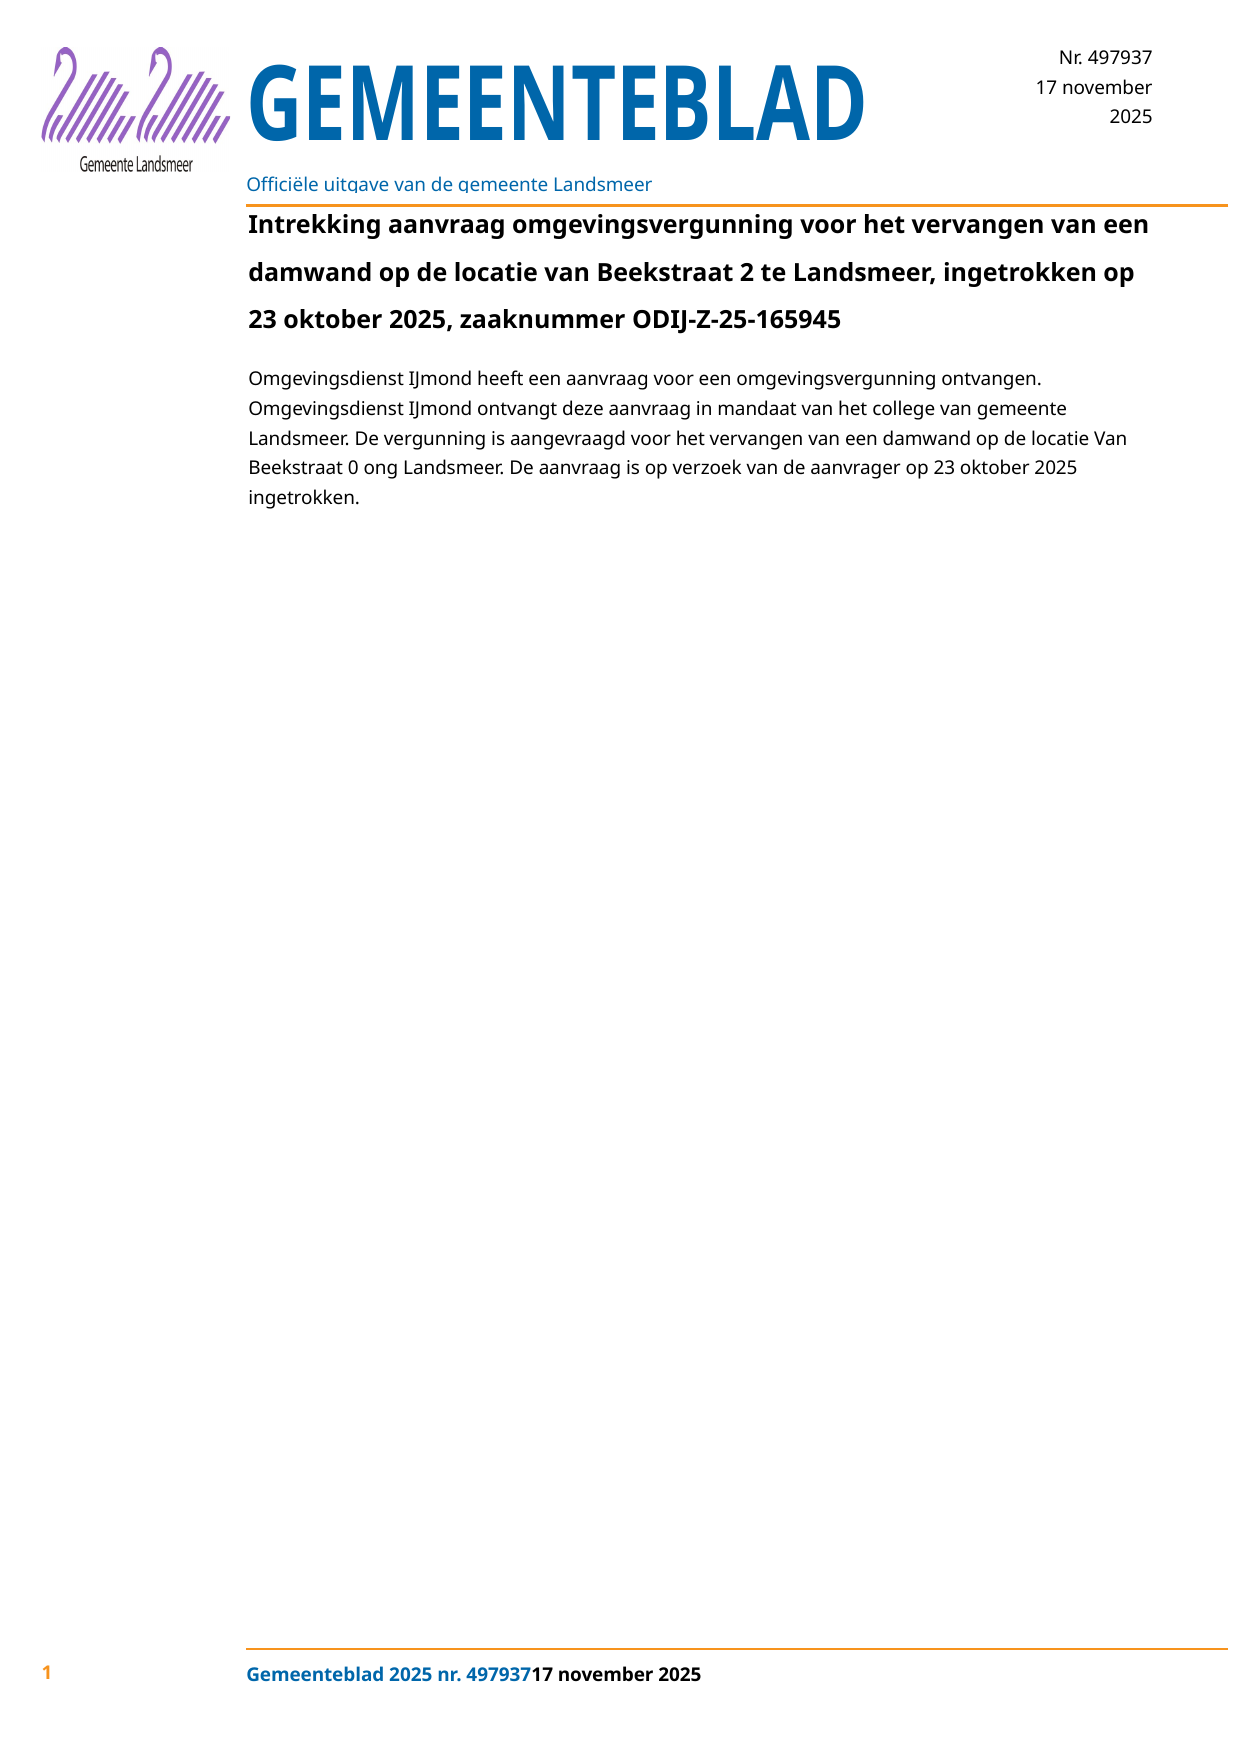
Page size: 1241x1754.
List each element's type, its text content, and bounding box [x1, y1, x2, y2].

text Intrekking aanvraag omgevingsvergunning voor het vervangen van een damwand op de locatie van Beekstraat 2 te Landsmeer, ingetrokken op 23 oktober 2025, zaaknummer ODIJ-Z-25-165945 [248, 207, 1152, 336]
text Omgevingsdienst IJmond heeft een aanvraag voor een omgevingsvergunning ontvangen. Omgevingsdienst IJmond ontvangt deze aanvraag in mandaat van het college van gemeente Landsmeer. De vergunning is aangevraagd voor het vervangen van een damwand op de locatie Van Beekstraat 0 ong Landsmeer. De aanvraag is op verzoek van de aanvrager op 23 oktober 2025 ingetrokken. [248, 366, 1152, 509]
picture [41, 47, 231, 172]
